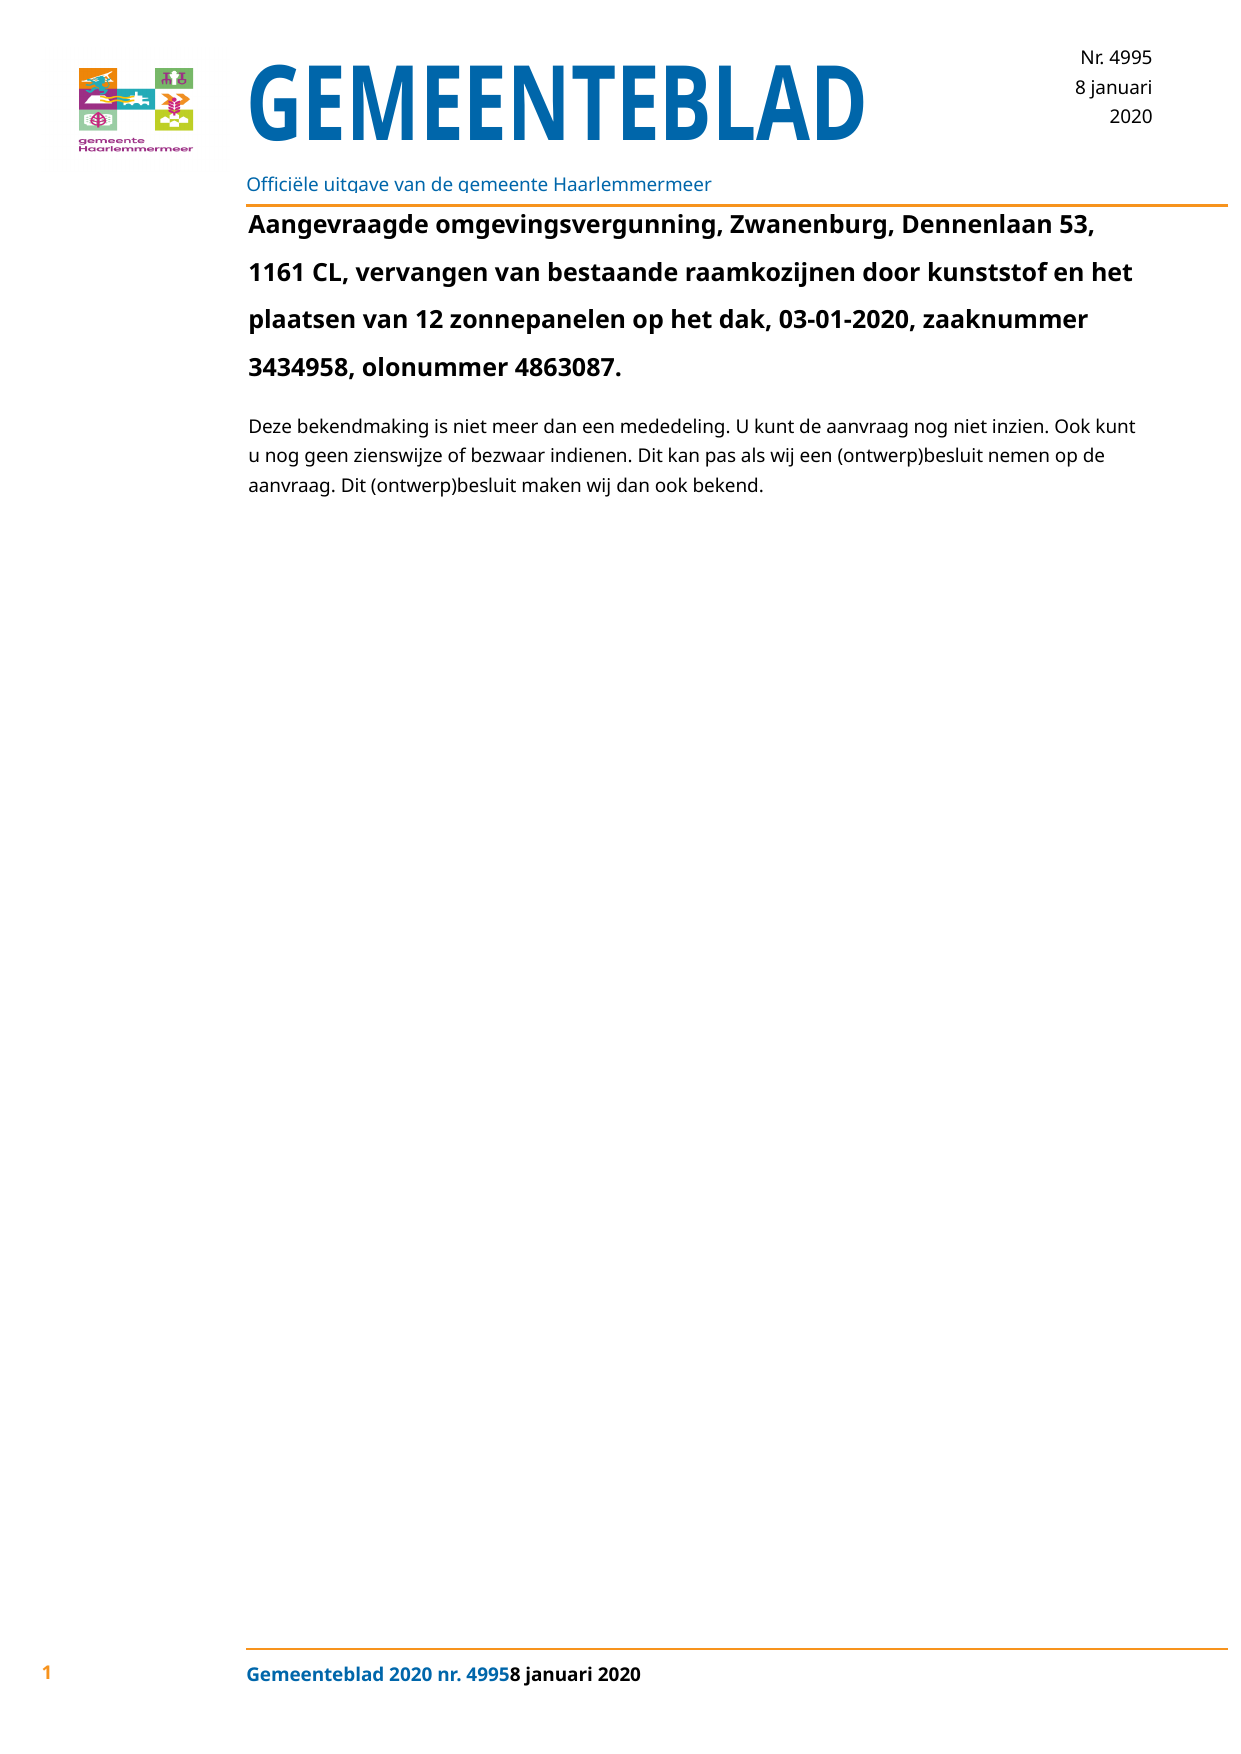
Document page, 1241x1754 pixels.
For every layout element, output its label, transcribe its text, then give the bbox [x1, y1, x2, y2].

picture [41, 47, 231, 172]
text Aangevraagde omgevingsvergunning, Zwanenburg, Dennenlaan 53, 1161 CL, vervangen van bestaande raamkozijnen door kunststof en het plaatsen van 12 zonnepanelen op het dak, 03-01-2020, zaaknummer 3434958, olonummer 4863087. [248, 207, 1152, 384]
text Deze bekendmaking is niet meer dan een mededeling. U kunt de aanvraag nog niet inzien. Ook kunt u nog geen zienswijze of bezwaar indienen. Dit kan pas als wij een (ontwerp)besluit nemen op de aanvraag. Dit (ontwerp)besluit maken wij dan ook bekend. [248, 413, 1152, 498]
